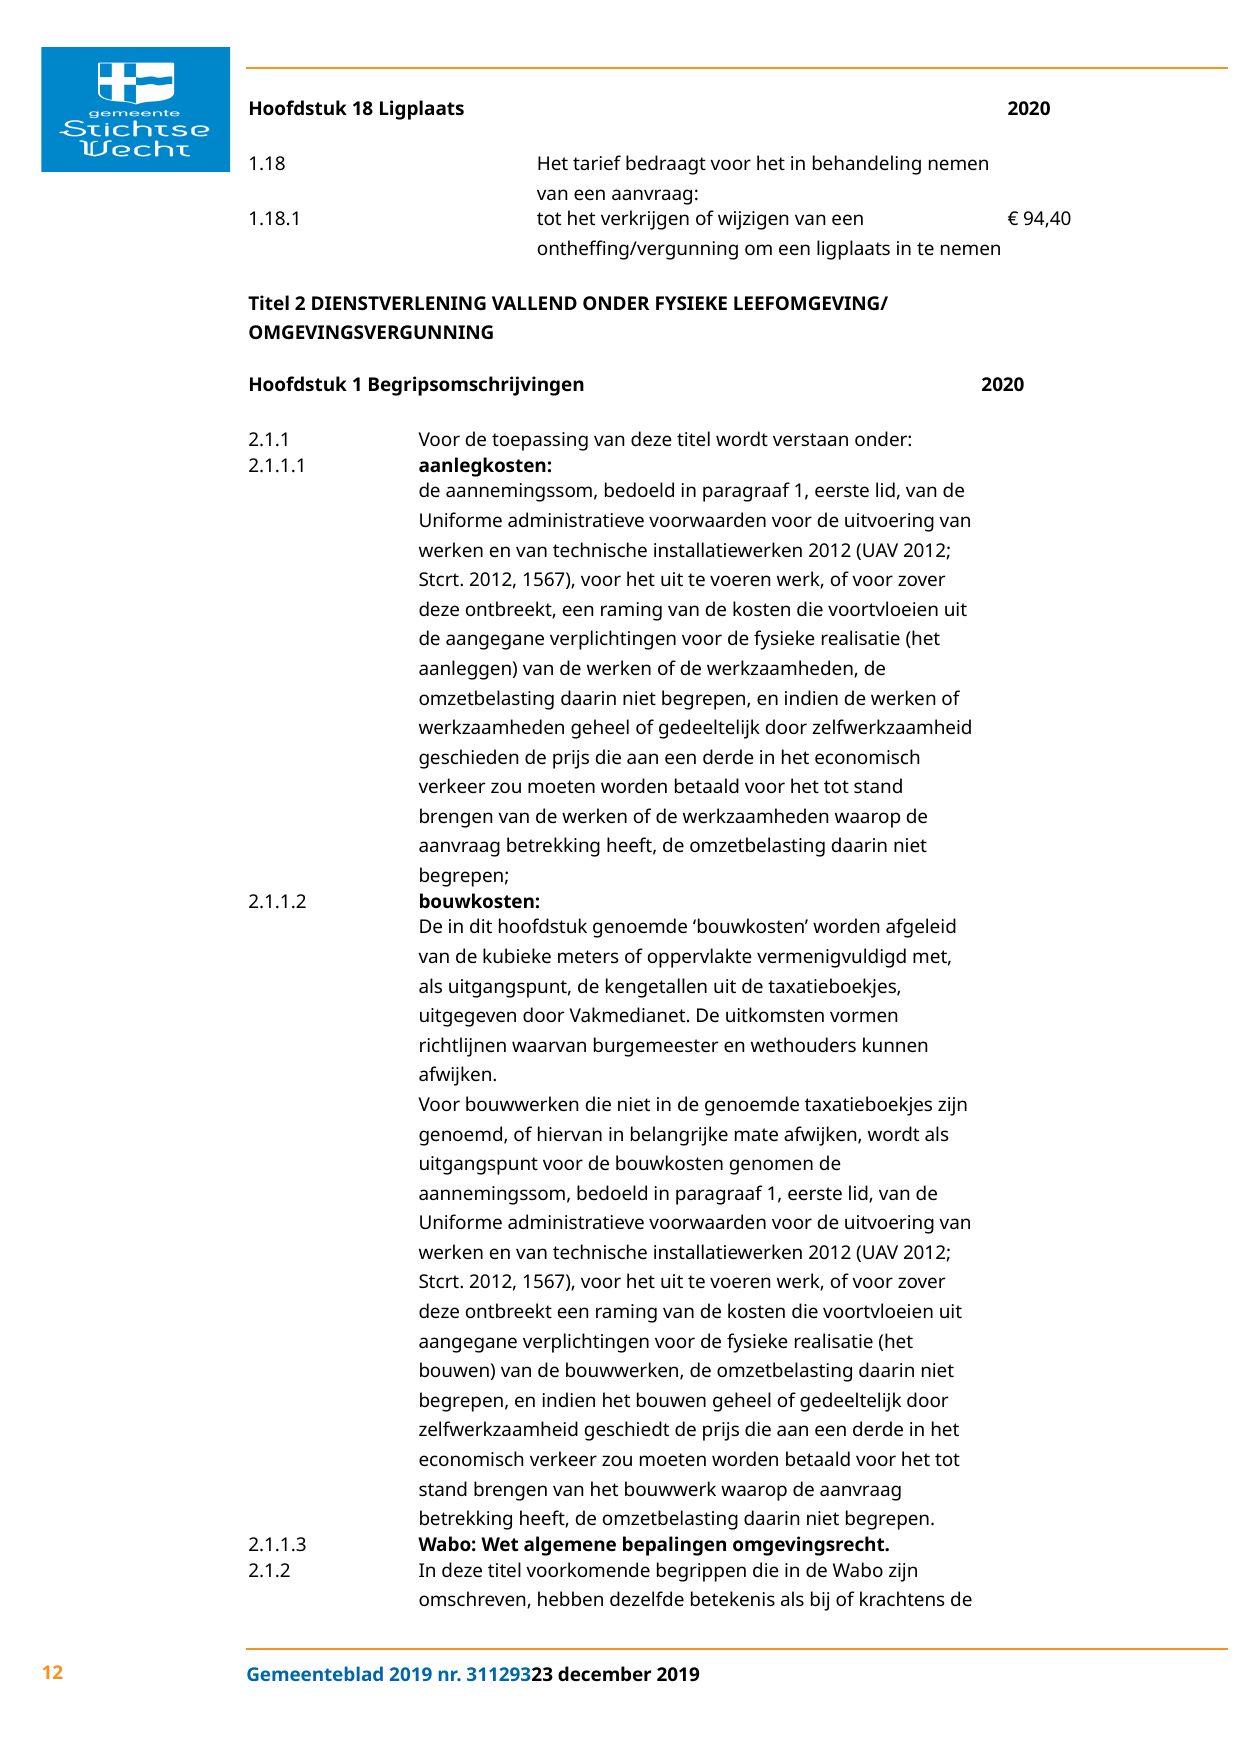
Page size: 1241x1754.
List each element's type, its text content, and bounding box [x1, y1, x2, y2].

table_cell [981, 478, 1152, 888]
table_cell 1.18 [248, 150, 537, 205]
table_cell 2.1.1 [248, 426, 418, 452]
table_cell [248, 478, 418, 888]
table_cell [981, 1557, 1152, 1612]
table_cell [392, 261, 1007, 286]
table_header [981, 290, 1152, 345]
table_cell 2.1.1.2 [248, 888, 418, 914]
table_cell 2.1.1.1 [248, 452, 418, 478]
table_cell [981, 452, 1152, 478]
table_cell [981, 1531, 1152, 1557]
table_cell 2.1.1.3 [248, 1531, 418, 1557]
table_cell Wabo: Wet algemene bepalingen omgevingsrecht. [418, 1531, 981, 1557]
table_cell Het tarief bedraagt voor het in behandeling nemen van een aanvraag: [537, 150, 1007, 205]
table_cell [981, 888, 1152, 914]
table_cell [981, 426, 1152, 452]
table_cell Hoofdstuk 1 Begripsomschrijvingen [248, 371, 981, 426]
table_cell [1007, 261, 1152, 286]
picture [137, 63, 174, 103]
table_cell [248, 914, 418, 1531]
table_header Titel 2 DIENSTVERLENING VALLEND ONDER FYSIEKE LEEFOMGEVING/ OMGEVINGSVERGUNNING [248, 290, 981, 345]
table_cell 1.18.1 [248, 205, 537, 261]
table_cell Hoofdstuk 18 Ligplaats [248, 95, 1007, 150]
table_cell 2020 [981, 371, 1152, 426]
table_cell [981, 914, 1152, 1531]
table_cell [981, 345, 1152, 371]
table_cell bouwkosten: [418, 888, 981, 914]
table_cell 2020 [1007, 95, 1152, 150]
table_cell 2.1.2 [248, 1557, 418, 1612]
table_cell € 94,40 [1007, 205, 1152, 261]
table_cell [1007, 150, 1152, 205]
table_cell de aannemingssom, bedoeld in paragraaf 1, eerste lid, van de Uniforme administratieve voorwaarden voor de uitvoering van werken en van technische installatiewerken 2012 (UAV 2012; Stcrt. 2012, 1567), voor het uit te voeren werk, of voor zover deze ontbreekt, een raming van de kosten die voortvloeien uit de aangegane verplichtingen voor de fysieke realisatie (het aanleggen) van de werken of de werkzaamheden, de omzetbelasting daarin niet begrepen, en indien de werken of werkzaamheden geheel of gedeeltelijk door zelfwerkzaamheid geschieden de prijs die aan een derde in het economisch verkeer zou moeten worden betaald voor het tot stand brengen van de werken of de werkzaamheden waarop de aanvraag betrekking heeft, de omzetbelasting daarin niet begrepen; [418, 478, 981, 888]
table_cell [248, 261, 392, 286]
table_cell tot het verkrijgen of wijzigen van een ontheffing/vergunning om een ligplaats in te nemen [537, 205, 1007, 261]
picture [99, 63, 135, 101]
table_cell [248, 345, 418, 371]
table_cell Voor de toepassing van deze titel wordt verstaan onder: [418, 426, 981, 452]
table_cell De in dit hoofdstuk genoemde ‘bouwkosten’ worden afgeleid van de kubieke meters of oppervlakte vermenigvuldigd met, als uitgangspunt, de kengetallen uit de taxatieboekjes, uitgegeven door Vakmedianet. De uitkomsten vormen richtlijnen waarvan burgemeester en wethouders kunnen afwijken. Voor bouwwerken die niet in de genoemde taxatieboekjes zijn genoemd, of hiervan in belangrijke mate afwijken, wordt als uitgangspunt voor de bouwkosten genomen de aannemingssom, bedoeld in paragraaf 1, eerste lid, van de Uniforme administratieve voorwaarden voor de uitvoering van werken en van technische installatiewerken 2012 (UAV 2012; Stcrt. 2012, 1567), voor het uit te voeren werk, of voor zover deze ontbreekt een raming van de kosten die voortvloeien uit aangegane verplichtingen voor de fysieke realisatie (het bouwen) van de bouwwerken, de omzetbelasting daarin niet begrepen, en indien het bouwen geheel of gedeeltelijk door zelfwerkzaamheid geschiedt de prijs die aan een derde in het economisch verkeer zou moeten worden betaald voor het tot stand brengen van het bouwwerk waarop de aanvraag betrekking heeft, de omzetbelasting daarin niet begrepen. [418, 914, 981, 1531]
table_cell [418, 345, 981, 371]
table_cell aanlegkosten: [418, 452, 981, 478]
table_cell In deze titel voorkomende begrippen die in de Wabo zijn omschreven, hebben dezelfde betekenis als bij of krachtens de [418, 1557, 981, 1612]
